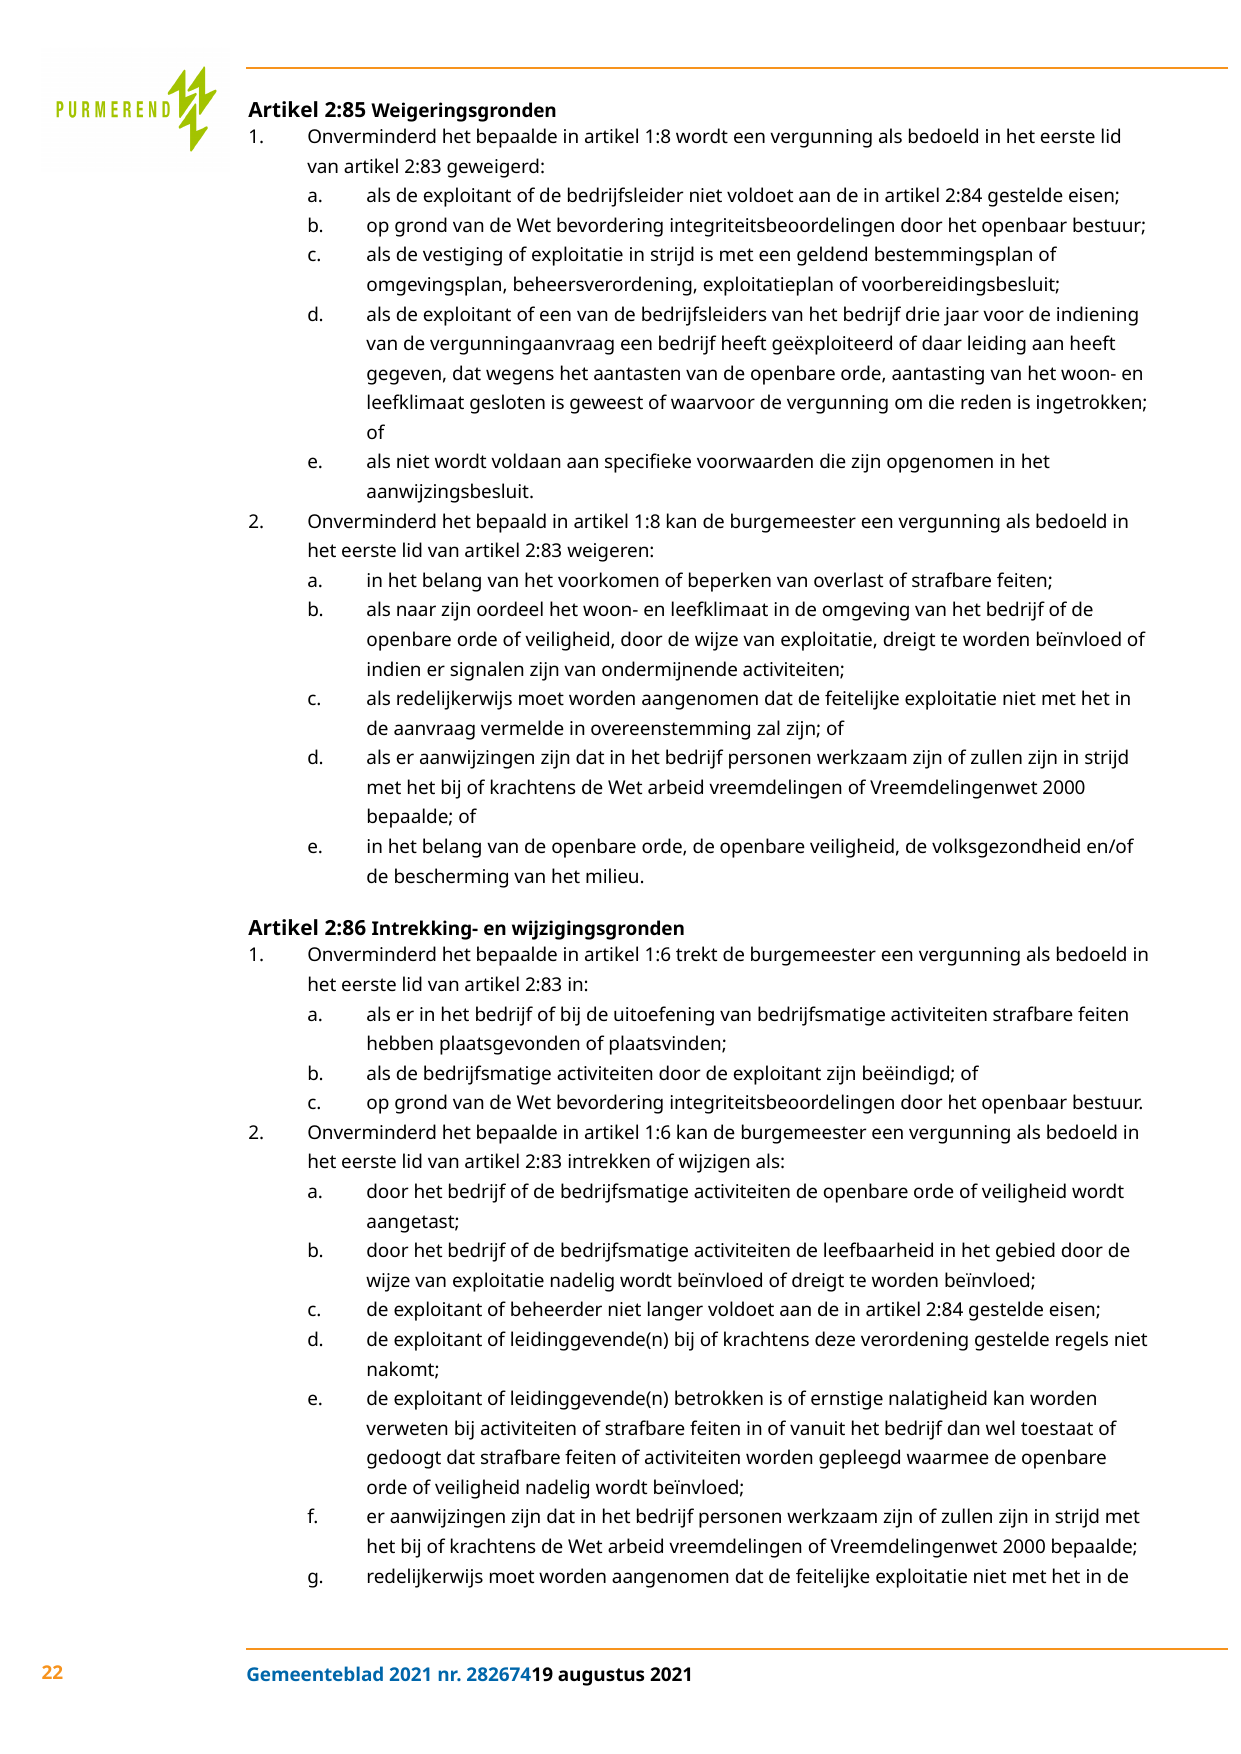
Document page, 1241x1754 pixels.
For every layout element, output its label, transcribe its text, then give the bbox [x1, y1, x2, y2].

list als er in het bedrijf of bij de uitoefening van bedrijfsmatige activiteiten strafbare feiten hebben plaatsgevonden of plaatsvinden; [307, 1001, 1152, 1056]
list er aanwijzingen zijn dat in het bedrijf personen werkzaam zijn of zullen zijn in strijd met het bij of krachtens de Wet arbeid vreemdelingen of Vreemdelingenwet 2000 bepaalde; [307, 1504, 1152, 1559]
list als naar zijn oordeel het woon- en leefklimaat in de omgeving van het bedrijf of de openbare orde of veiligheid, door de wijze van exploitatie, dreigt te worden beïnvloed of indien er signalen zijn van ondermijnende activiteiten; [307, 597, 1152, 681]
list door het bedrijf of de bedrijfsmatige activiteiten de openbare orde of veiligheid wordt aangetast; [307, 1178, 1152, 1234]
text Artikel 2:85 Weigeringsgronden [248, 95, 1152, 123]
list Onverminderd het bepaald in artikel 1:8 kan de burgemeester een vergunning als bedoeld in het eerste lid van artikel 2:83 weigeren: [248, 508, 1152, 563]
list Onverminderd het bepaalde in artikel 1:6 kan de burgemeester een vergunning als bedoeld in het eerste lid van artikel 2:83 intrekken of wijzigen als: [248, 1119, 1152, 1174]
list door het bedrijf of de bedrijfsmatige activiteiten de leefbaarheid in het gebied door de wijze van exploitatie nadelig wordt beïnvloed of dreigt te worden beïnvloed; [307, 1237, 1152, 1293]
text Artikel 2:86 Intrekking- en wijzigingsgronden [248, 913, 1152, 942]
list als de exploitant of de bedrijfsleider niet voldoet aan de in artikel 2:84 gestelde eisen; [307, 182, 1152, 208]
list redelijkerwijs moet worden aangenomen dat de feitelijke exploitatie niet met het in de [307, 1563, 1152, 1589]
list Onverminderd het bepaalde in artikel 1:6 trekt de burgemeester een vergunning als bedoeld in het eerste lid van artikel 2:83 in: [248, 942, 1152, 997]
list de exploitant of beheerder niet langer voldoet aan de in artikel 2:84 gestelde eisen; [307, 1297, 1152, 1322]
list Onverminderd het bepaalde in artikel 1:8 wordt een vergunning als bedoeld in het eerste lid van artikel 2:83 geweigerd: [248, 123, 1152, 178]
list als niet wordt voldaan aan specifieke voorwaarden die zijn opgenomen in het aanwijzingsbesluit. [307, 449, 1152, 504]
picture [41, 47, 231, 172]
list op grond van de Wet bevordering integriteitsbeoordelingen door het openbaar bestuur. [307, 1089, 1152, 1115]
list als er aanwijzingen zijn dat in het bedrijf personen werkzaam zijn of zullen zijn in strijd met het bij of krachtens de Wet arbeid vreemdelingen of Vreemdelingenwet 2000 bepaalde; of [307, 744, 1152, 829]
list de exploitant of leidinggevende(n) bij of krachtens deze verordening gestelde regels niet nakomt; [307, 1326, 1152, 1382]
list de exploitant of leidinggevende(n) betrokken is of ernstige nalatigheid kan worden verweten bij activiteiten of strafbare feiten in of vanuit het bedrijf dan wel toestaat of gedoogt dat strafbare feiten of activiteiten worden gepleegd waarmee de openbare orde of veiligheid nadelig wordt beïnvloed; [307, 1385, 1152, 1500]
list als de exploitant of een van de bedrijfsleiders van het bedrijf drie jaar voor de indiening van de vergunningaanvraag een bedrijf heeft geëxploiteerd of daar leiding aan heeft gegeven, dat wegens het aantasten van de openbare orde, aantasting van het woon- en leefklimaat gesloten is geweest of waarvoor de vergunning om die reden is ingetrokken; of [307, 301, 1152, 445]
list als de vestiging of exploitatie in strijd is met een geldend bestemmingsplan of omgevingsplan, beheersverordening, exploitatieplan of voorbereidingsbesluit; [307, 242, 1152, 297]
list als redelijkerwijs moet worden aangenomen dat de feitelijke exploitatie niet met het in de aanvraag vermelde in overeenstemming zal zijn; of [307, 685, 1152, 741]
list op grond van de Wet bevordering integriteitsbeoordelingen door het openbaar bestuur; [307, 212, 1152, 238]
list als de bedrijfsmatige activiteiten door de exploitant zijn beëindigd; of [307, 1060, 1152, 1086]
list in het belang van de openbare orde, de openbare veiligheid, de volksgezondheid en/of de bescherming van het milieu. [307, 833, 1152, 888]
list in het belang van het voorkomen of beperken van overlast of strafbare feiten; [307, 567, 1152, 593]
